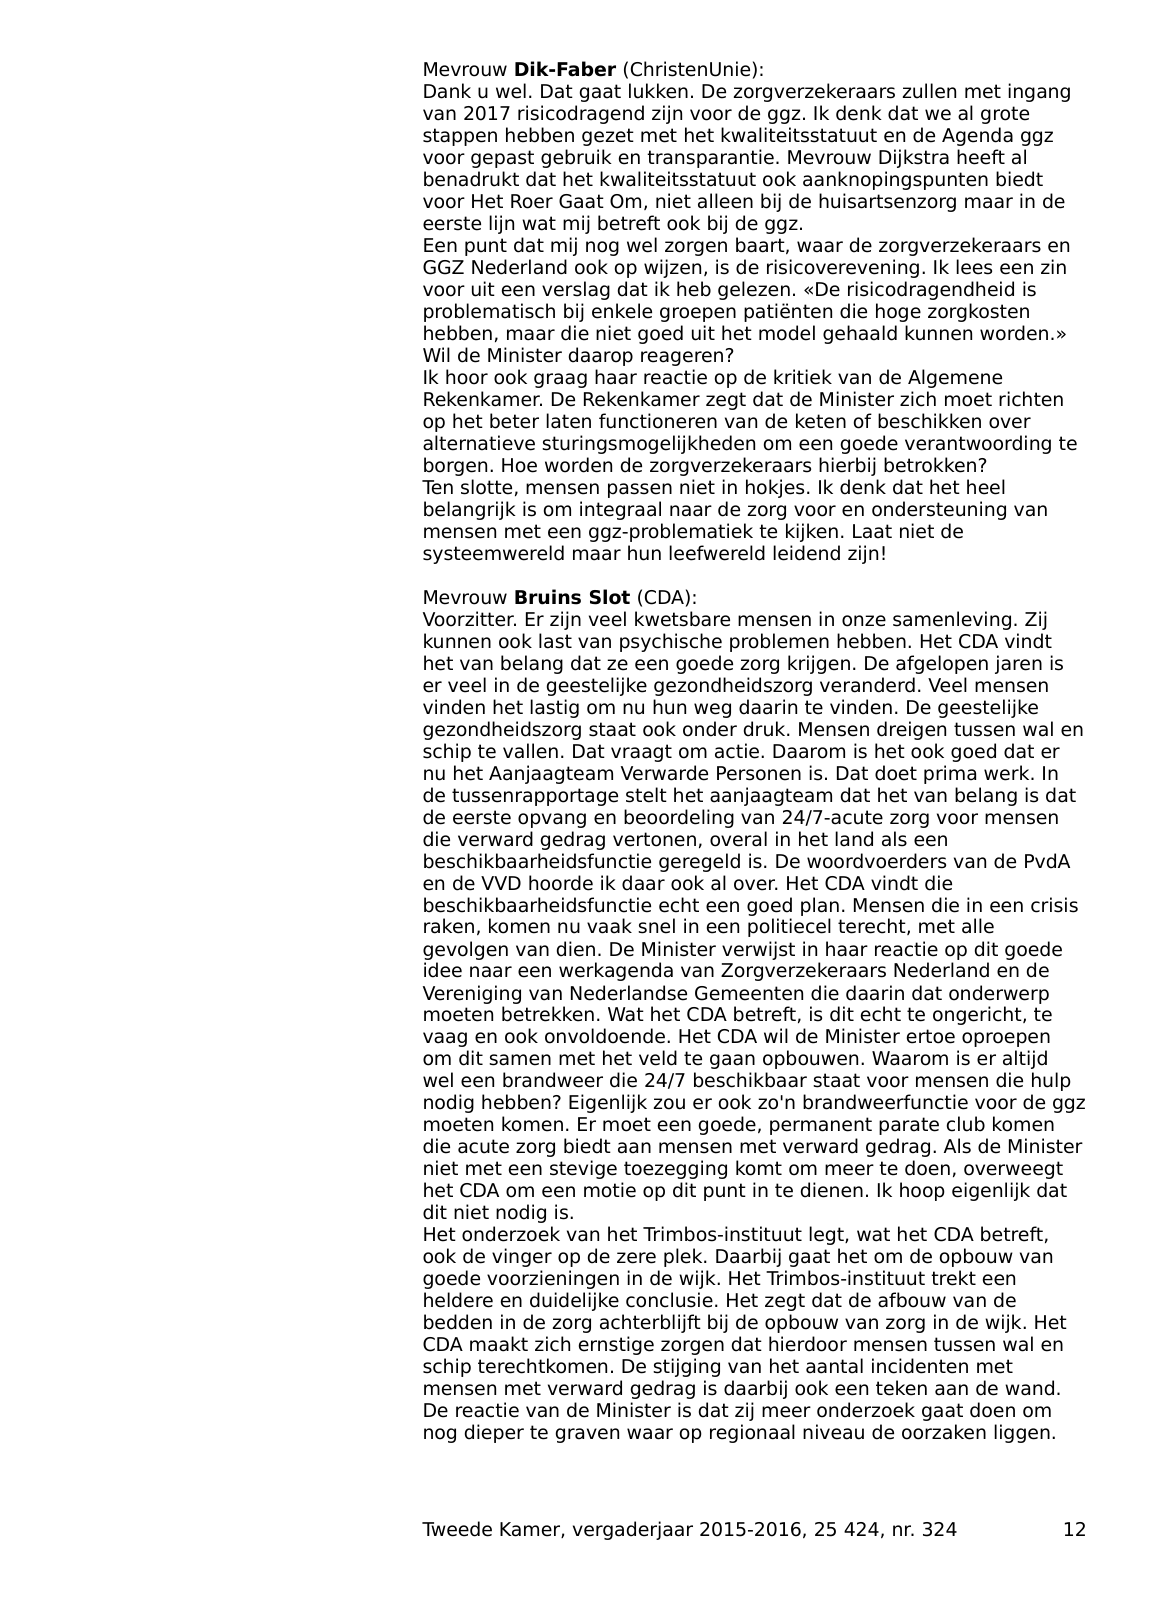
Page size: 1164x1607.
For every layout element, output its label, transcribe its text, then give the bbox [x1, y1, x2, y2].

text Ten slotte, mensen passen niet in hokjes. Ik denk dat het heel belangrijk is om integraal naar de zorg voor en ondersteuning van mensen met een ggz-problematiek te kijken. Laat niet de systeemwereld maar hun leefwereld leidend zijn! [422, 477, 1087, 564]
text Voorzitter. Er zijn veel kwetsbare mensen in onze samenleving. Zij kunnen ook last van psychische problemen hebben. Het CDA vindt het van belang dat ze een goede zorg krijgen. De afgelopen jaren is er veel in de geestelijke gezondheidszorg veranderd. Veel mensen vinden het lastig om nu hun weg daarin te vinden. De geestelijke gezondheidszorg staat ook onder druk. Mensen dreigen tussen wal en schip te vallen. Dat vraagt om actie. Daarom is het ook goed dat er nu het Aanjaagteam Verwarde Personen is. Dat doet prima werk. In de tussenrapportage stelt het aanjaagteam dat het van belang is dat de eerste opvang en beoordeling van 24/7-acute zorg voor mensen die verward gedrag vertonen, overal in het land als een beschikbaarheidsfunctie geregeld is. De woordvoerders van de PvdA en de VVD hoorde ik daar ook al over. Het CDA vindt die beschikbaarheidsfunctie echt een goed plan. Mensen die in een crisis raken, komen nu vaak snel in een politiecel terecht, met alle gevolgen van dien. De Minister verwijst in haar reactie op dit goede idee naar een werkagenda van Zorgverzekeraars Nederland en de Vereniging van Nederlandse Gemeenten die daarin dat onderwerp moeten betrekken. Wat het CDA betreft, is dit echt te ongericht, te vaag en ook onvoldoende. Het CDA wil de Minister ertoe oproepen om dit samen met het veld te gaan opbouwen. Waarom is er altijd wel een brandweer die 24/7 beschikbaar staat voor mensen die hulp nodig hebben? Eigenlijk zou er ook zo'n brandweerfunctie voor de ggz moeten komen. Er moet een goede, permanent parate club komen die acute zorg biedt aan mensen met verward gedrag. Als de Minister niet met een stevige toezegging komt om meer te doen, overweegt het CDA om een motie op dit punt in te dienen. Ik hoop eigenlijk dat dit niet nodig is. [422, 609, 1087, 1224]
text Dank u wel. Dat gaat lukken. De zorgverzekeraars zullen met ingang van 2017 risicodragend zijn voor de ggz. Ik denk dat we al grote stappen hebben gezet met het kwaliteitsstatuut en de Agenda ggz voor gepast gebruik en transparantie. Mevrouw Dijkstra heeft al benadrukt dat het kwaliteitsstatuut ook aanknopingspunten biedt voor Het Roer Gaat Om, niet alleen bij de huisartsenzorg maar in de eerste lijn wat mij betreft ook bij de ggz. [422, 81, 1087, 235]
text Een punt dat mij nog wel zorgen baart, waar de zorgverzekeraars en GGZ Nederland ook op wijzen, is de risicoverevening. Ik lees een zin voor uit een verslag dat ik heb gelezen. «De risicodragendheid is problematisch bij enkele groepen patiënten die hoge zorgkosten hebben, maar die niet goed uit het model gehaald kunnen worden.» Wil de Minister daarop reageren? [422, 235, 1087, 367]
text Mevrouw Dik-Faber (ChristenUnie): [422, 59, 1087, 81]
text Mevrouw Bruins Slot (CDA): [422, 587, 1087, 609]
text Het onderzoek van het Trimbos-instituut legt, wat het CDA betreft, ook de vinger op de zere plek. Daarbij gaat het om de opbouw van goede voorzieningen in de wijk. Het Trimbos-instituut trekt een heldere en duidelijke conclusie. Het zegt dat de afbouw van de bedden in de zorg achterblijft bij de opbouw van zorg in de wijk. Het CDA maakt zich ernstige zorgen dat hierdoor mensen tussen wal en schip terechtkomen. De stijging van het aantal incidenten met mensen met verward gedrag is daarbij ook een teken aan de wand. De reactie van de Minister is dat zij meer onderzoek gaat doen om nog dieper te graven waar op regionaal niveau de oorzaken liggen. [422, 1224, 1087, 1444]
text Ik hoor ook graag haar reactie op de kritiek van de Algemene Rekenkamer. De Rekenkamer zegt dat de Minister zich moet richten op het beter laten functioneren van de keten of beschikken over alternatieve sturingsmogelijkheden om een goede verantwoording te borgen. Hoe worden de zorgverzekeraars hierbij betrokken? [422, 367, 1087, 477]
